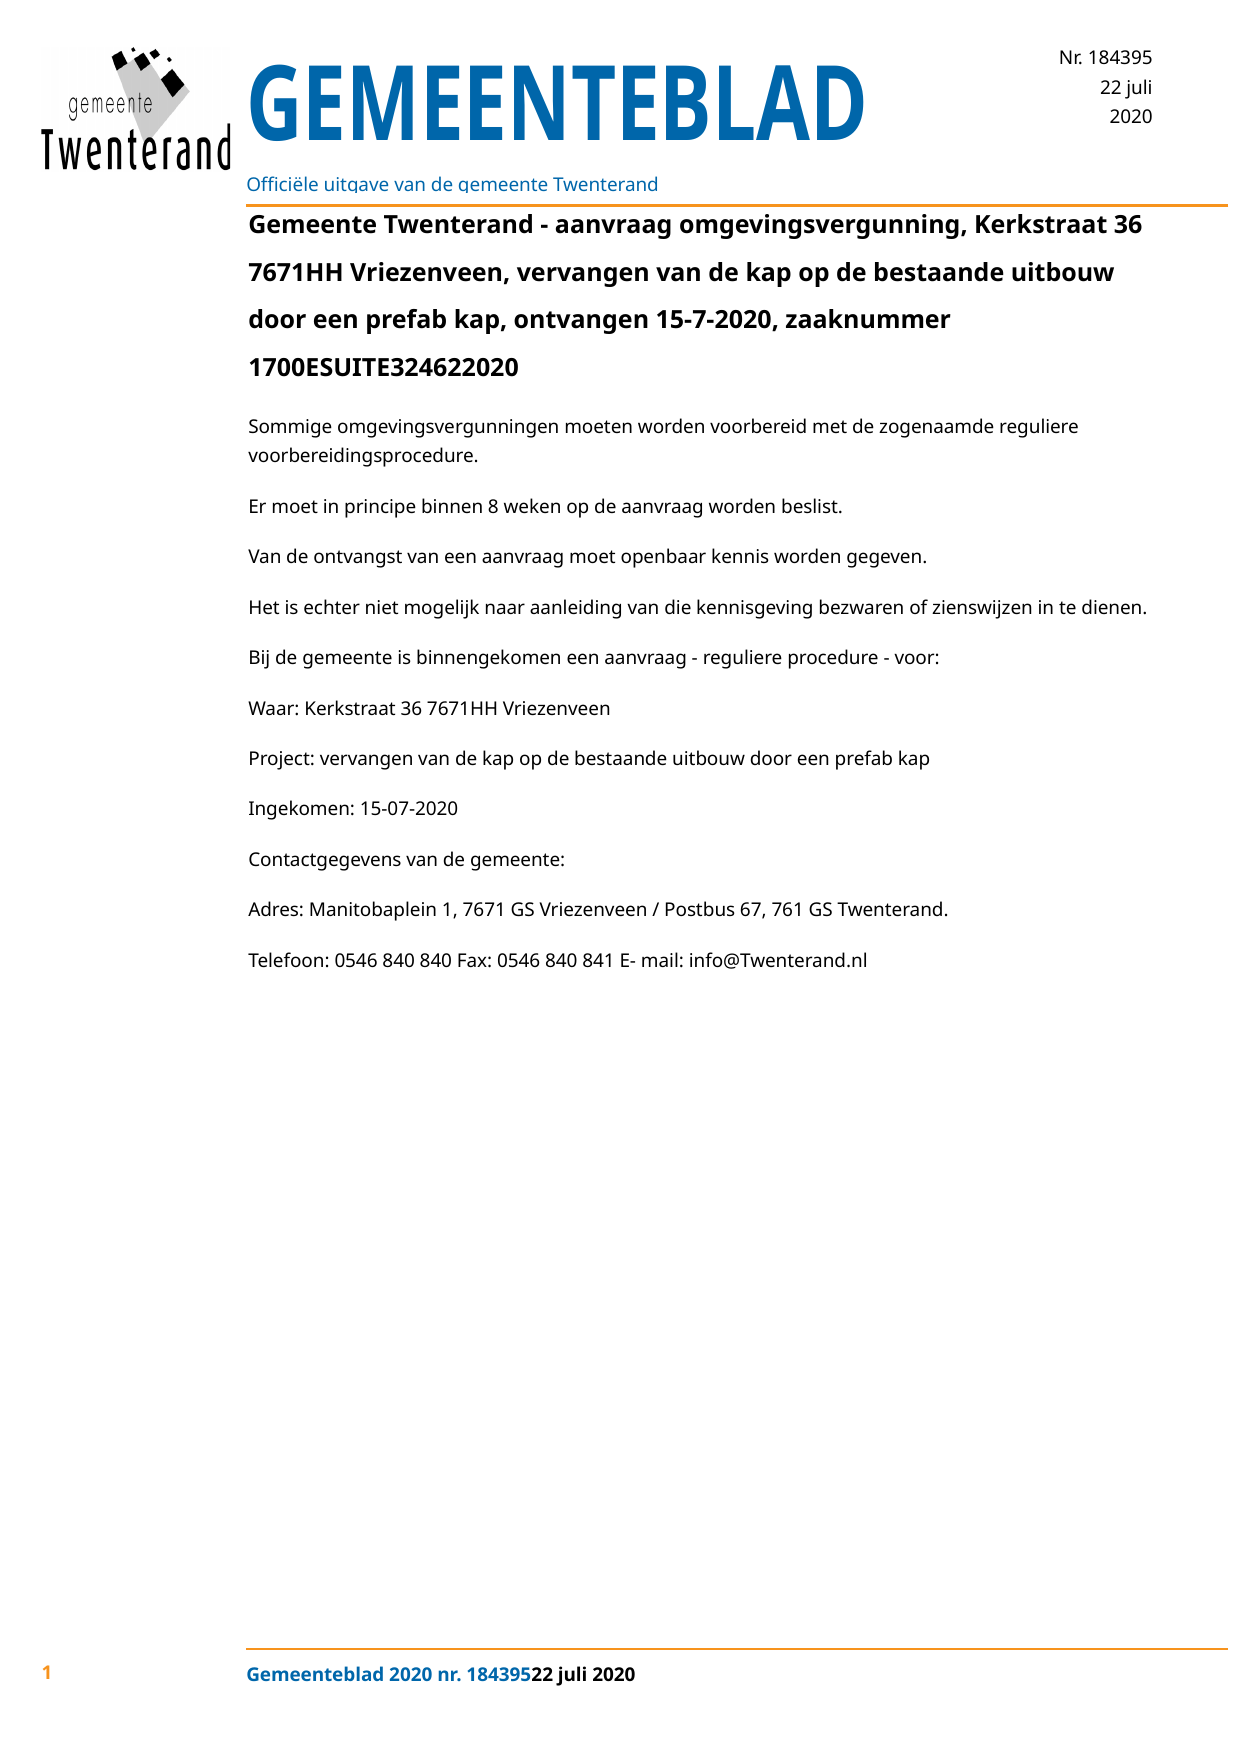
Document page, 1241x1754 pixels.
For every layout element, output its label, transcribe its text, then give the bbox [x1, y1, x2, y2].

text Adres: Manitobaplein 1, 7671 GS Vriezenveen / Postbus 67, 761 GS Twenterand. [248, 896, 1152, 922]
text Waar: Kerkstraat 36 7671HH Vriezenveen [248, 695, 1152, 721]
text Ingekomen: 15-07-2020 [248, 796, 1152, 821]
text Bij de gemeente is binnengekomen een aanvraag - reguliere procedure - voor: [248, 644, 1152, 670]
text Van de ontvangst van een aanvraag moet openbaar kennis worden gegeven. [248, 543, 1152, 569]
text Telefoon: 0546 840 840 Fax: 0546 840 841 E- mail: info@Twenterand.nl [248, 947, 1152, 973]
text Gemeente Twenterand - aanvraag omgevingsvergunning, Kerkstraat 36 7671HH Vriezenveen, vervangen van de kap op de bestaande uitbouw door een prefab kap, ontvangen 15-7-2020, zaaknummer 1700ESUITE324622020 [248, 207, 1152, 384]
text Project: vervangen van de kap op de bestaande uitbouw door een prefab kap [248, 745, 1152, 771]
text Er moet in principe binnen 8 weken op de aanvraag worden beslist. [248, 493, 1152, 519]
picture [41, 47, 231, 172]
text Sommige omgevingsvergunningen moeten worden voorbereid met de zogenaamde reguliere voorbereidingsprocedure. [248, 413, 1152, 468]
text Het is echter niet mogelijk naar aanleiding van die kennisgeving bezwaren of zienswijzen in te dienen. [248, 594, 1152, 620]
text Contactgegevens van de gemeente: [248, 846, 1152, 872]
